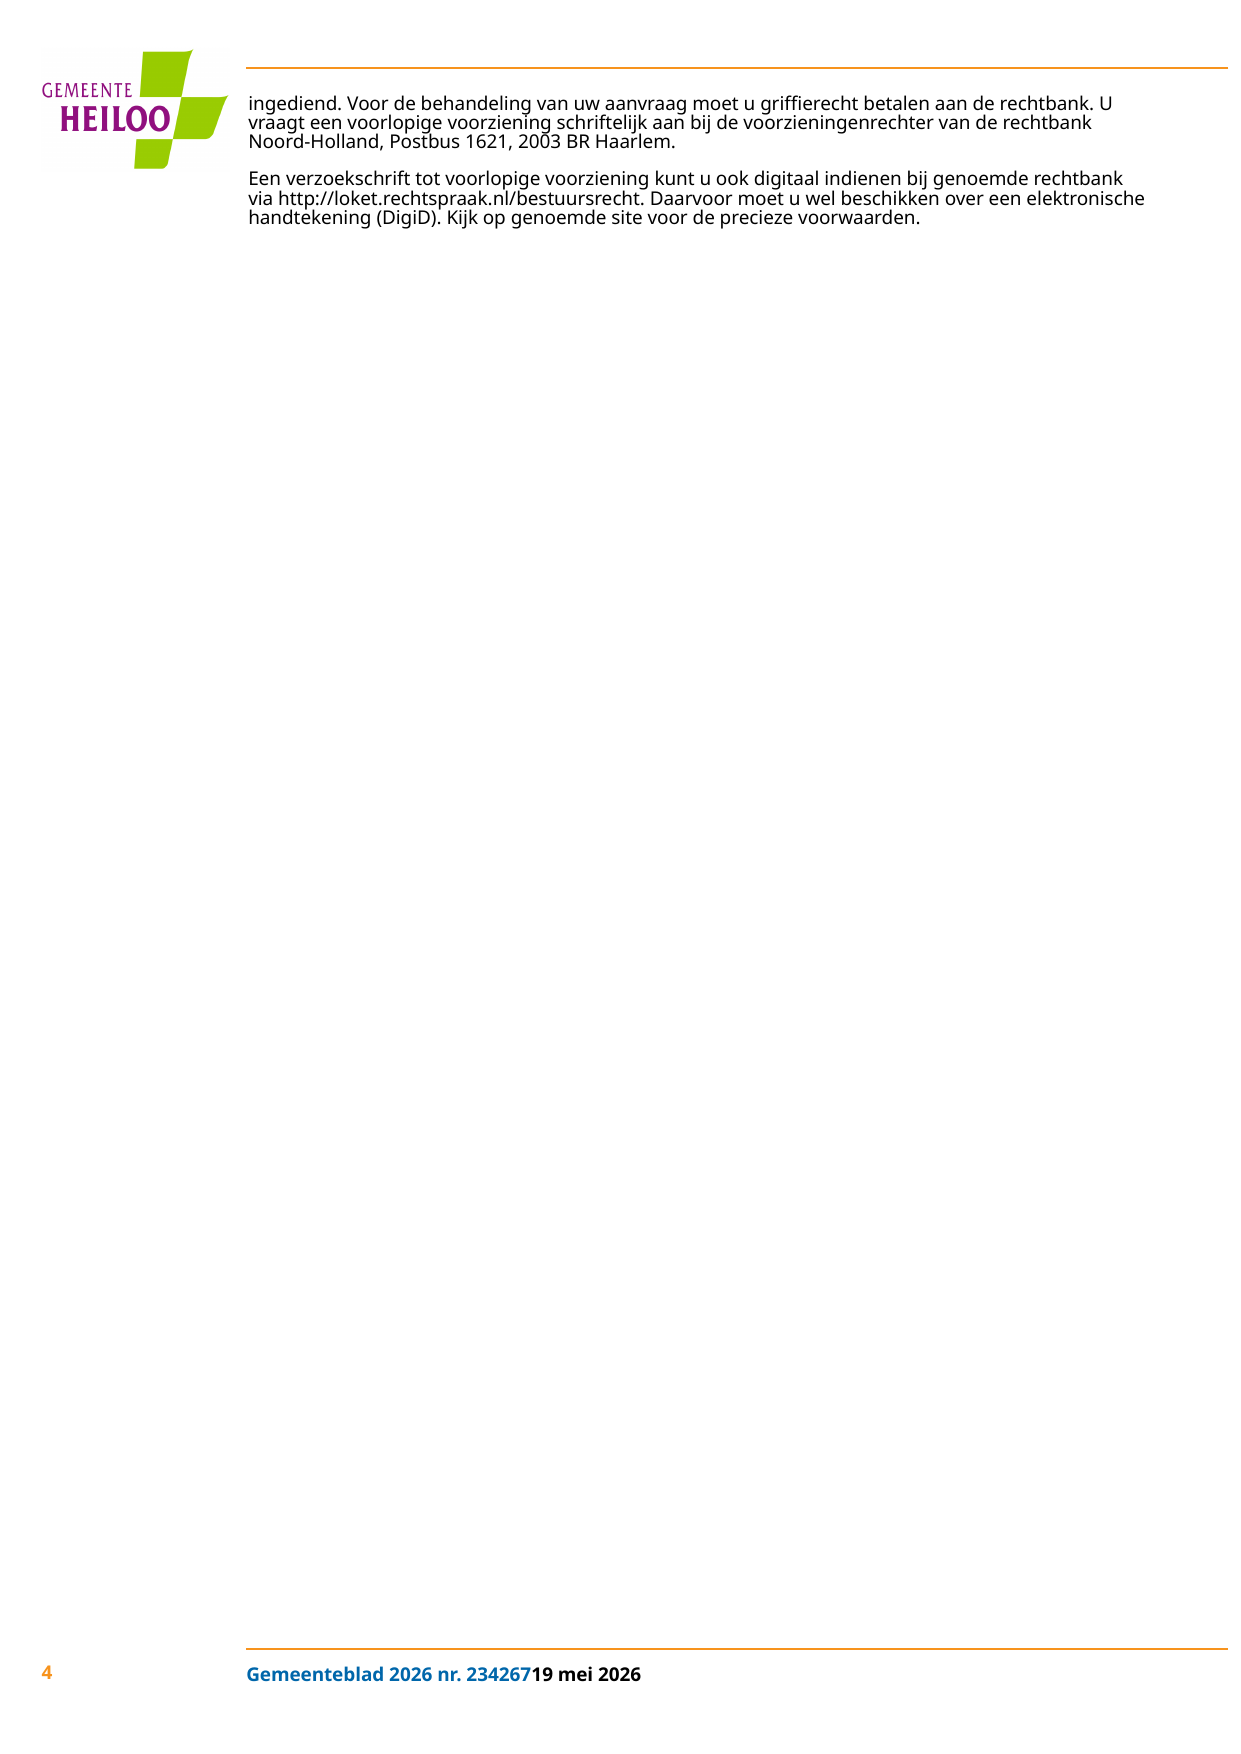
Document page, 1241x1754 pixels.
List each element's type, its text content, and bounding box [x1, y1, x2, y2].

text Een verzoekschrift tot voorlopige voorziening kunt u ook digitaal indienen bij genoemde rechtbank via http://loket.rechtspraak.nl/bestuursrecht. Daarvoor moet u wel beschikken over een elektronische handtekening (DigiD). Kijk op genoemde site voor de precieze voorwaarden. [248, 170, 1152, 228]
picture [41, 47, 231, 172]
text ingediend. Voor de behandeling van uw aanvraag moet u griffierecht betalen aan de rechtbank. U vraagt een voorlopige voorziening schriftelijk aan bij de voorzieningenrechter van de rechtbank Noord-Holland, Postbus 1621, 2003 BR Haarlem. [248, 95, 1152, 153]
